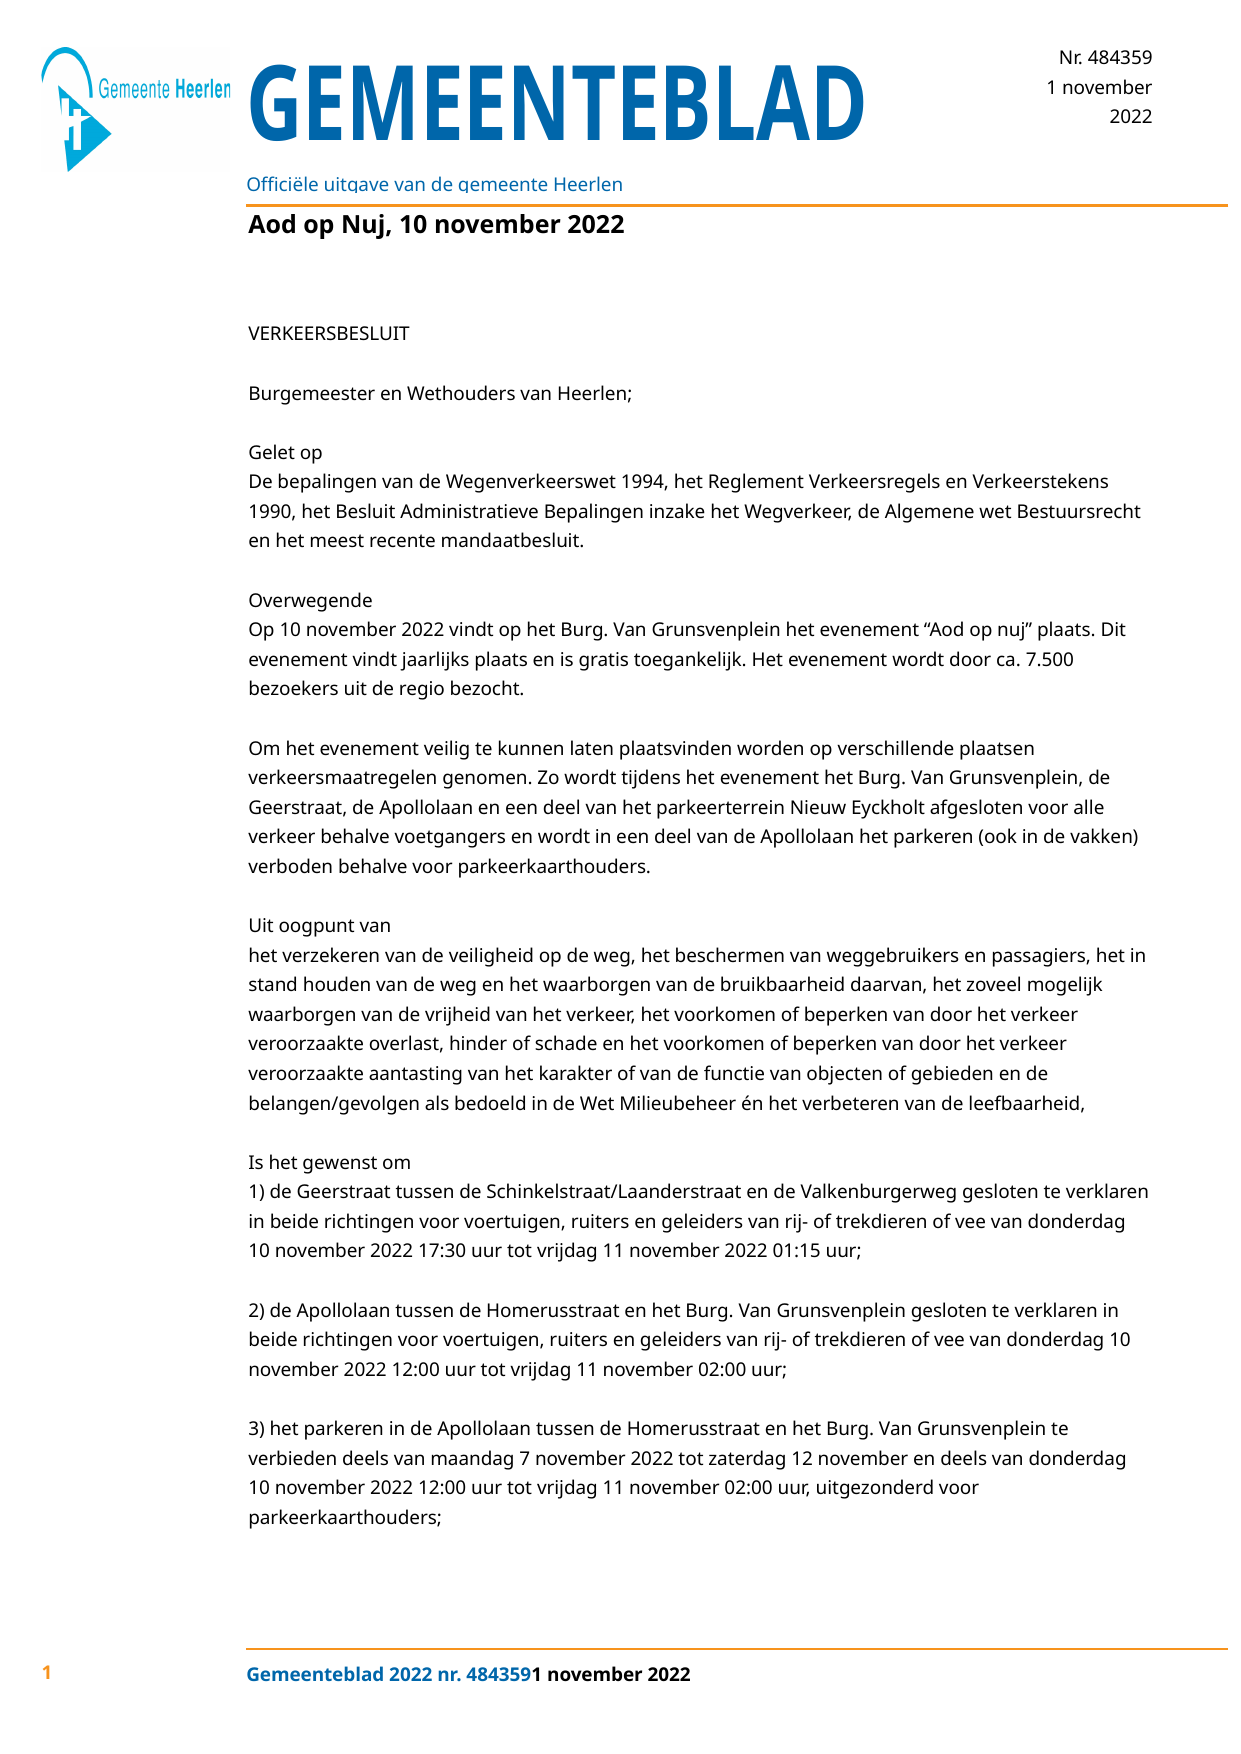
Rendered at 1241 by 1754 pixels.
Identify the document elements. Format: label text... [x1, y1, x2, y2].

text Aod op Nuj, 10 november 2022 [248, 207, 1152, 241]
text 3) het parkeren in de Apollolaan tussen de Homerusstraat en het Burg. Van Grunsvenplein te verbieden deels van maandag 7 november 2022 tot zaterdag 12 november en deels van donderdag 10 november 2022 12:00 uur tot vrijdag 11 november 02:00 uur, uitgezonderd voor parkeerkaarthouders; [248, 1415, 1152, 1530]
text Om het evenement veilig te kunnen laten plaatsvinden worden op verschillende plaatsen verkeersmaatregelen genomen. Zo wordt tijdens het evenement het Burg. Van Grunsvenplein, de Geerstraat, de Apollolaan en een deel van het parkeerterrein Nieuw Eyckholt afgesloten voor alle verkeer behalve voetgangers en wordt in een deel van de Apollolaan het parkeren (ook in de vakken) verboden behalve voor parkeerkaarthouders. [248, 735, 1152, 879]
text Gelet op [248, 439, 1152, 465]
text 1) de Geerstraat tussen de Schinkelstraat/Laanderstraat en de Valkenburgerweg gesloten te verklaren in beide richtingen voor voertuigen, ruiters en geleiders van rij- of trekdieren of vee van donderdag 10 november 2022 17:30 uur tot vrijdag 11 november 2022 01:15 uur; [248, 1178, 1152, 1263]
text Is het gewenst om [248, 1149, 1152, 1175]
picture [41, 47, 59, 70]
text VERKEERSBESLUIT [248, 321, 1152, 346]
text Burgemeester en Wethouders van Heerlen; [248, 380, 1152, 406]
text 2) de Apollolaan tussen de Homerusstraat en het Burg. Van Grunsvenplein gesloten te verklaren in beide richtingen voor voertuigen, ruiters en geleiders van rij- of trekdieren of vee van donderdag 10 november 2022 12:00 uur tot vrijdag 11 november 02:00 uur; [248, 1297, 1152, 1382]
picture [41, 47, 231, 172]
text Uit oogpunt van [248, 912, 1152, 938]
text het verzekeren van de veiligheid op de weg, het beschermen van weggebruikers en passagiers, het in stand houden van de weg en het waarborgen van de bruikbaarheid daarvan, het zoveel mogelijk waarborgen van de vrijheid van het verkeer, het voorkomen of beperken van door het verkeer veroorzaakte overlast, hinder of schade en het voorkomen of beperken van door het verkeer veroorzaakte aantasting van het karakter of van de functie van objecten of gebieden en de belangen/gevolgen als bedoeld in de Wet Milieubeheer én het verbeteren van de leefbaarheid, [248, 942, 1152, 1116]
text De bepalingen van de Wegenverkeerswet 1994, het Reglement Verkeersregels en Verkeerstekens 1990, het Besluit Administratieve Bepalingen inzake het Wegverkeer, de Algemene wet Bestuursrecht en het meest recente mandaatbesluit. [248, 468, 1152, 553]
text Overwegende [248, 587, 1152, 613]
text Op 10 november 2022 vindt op het Burg. Van Grunsvenplein het evenement “Aod op nuj” plaats. Dit evenement vindt jaarlijks plaats en is gratis toegankelijk. Het evenement wordt door ca. 7.500 bezoekers uit de regio bezocht. [248, 616, 1152, 701]
